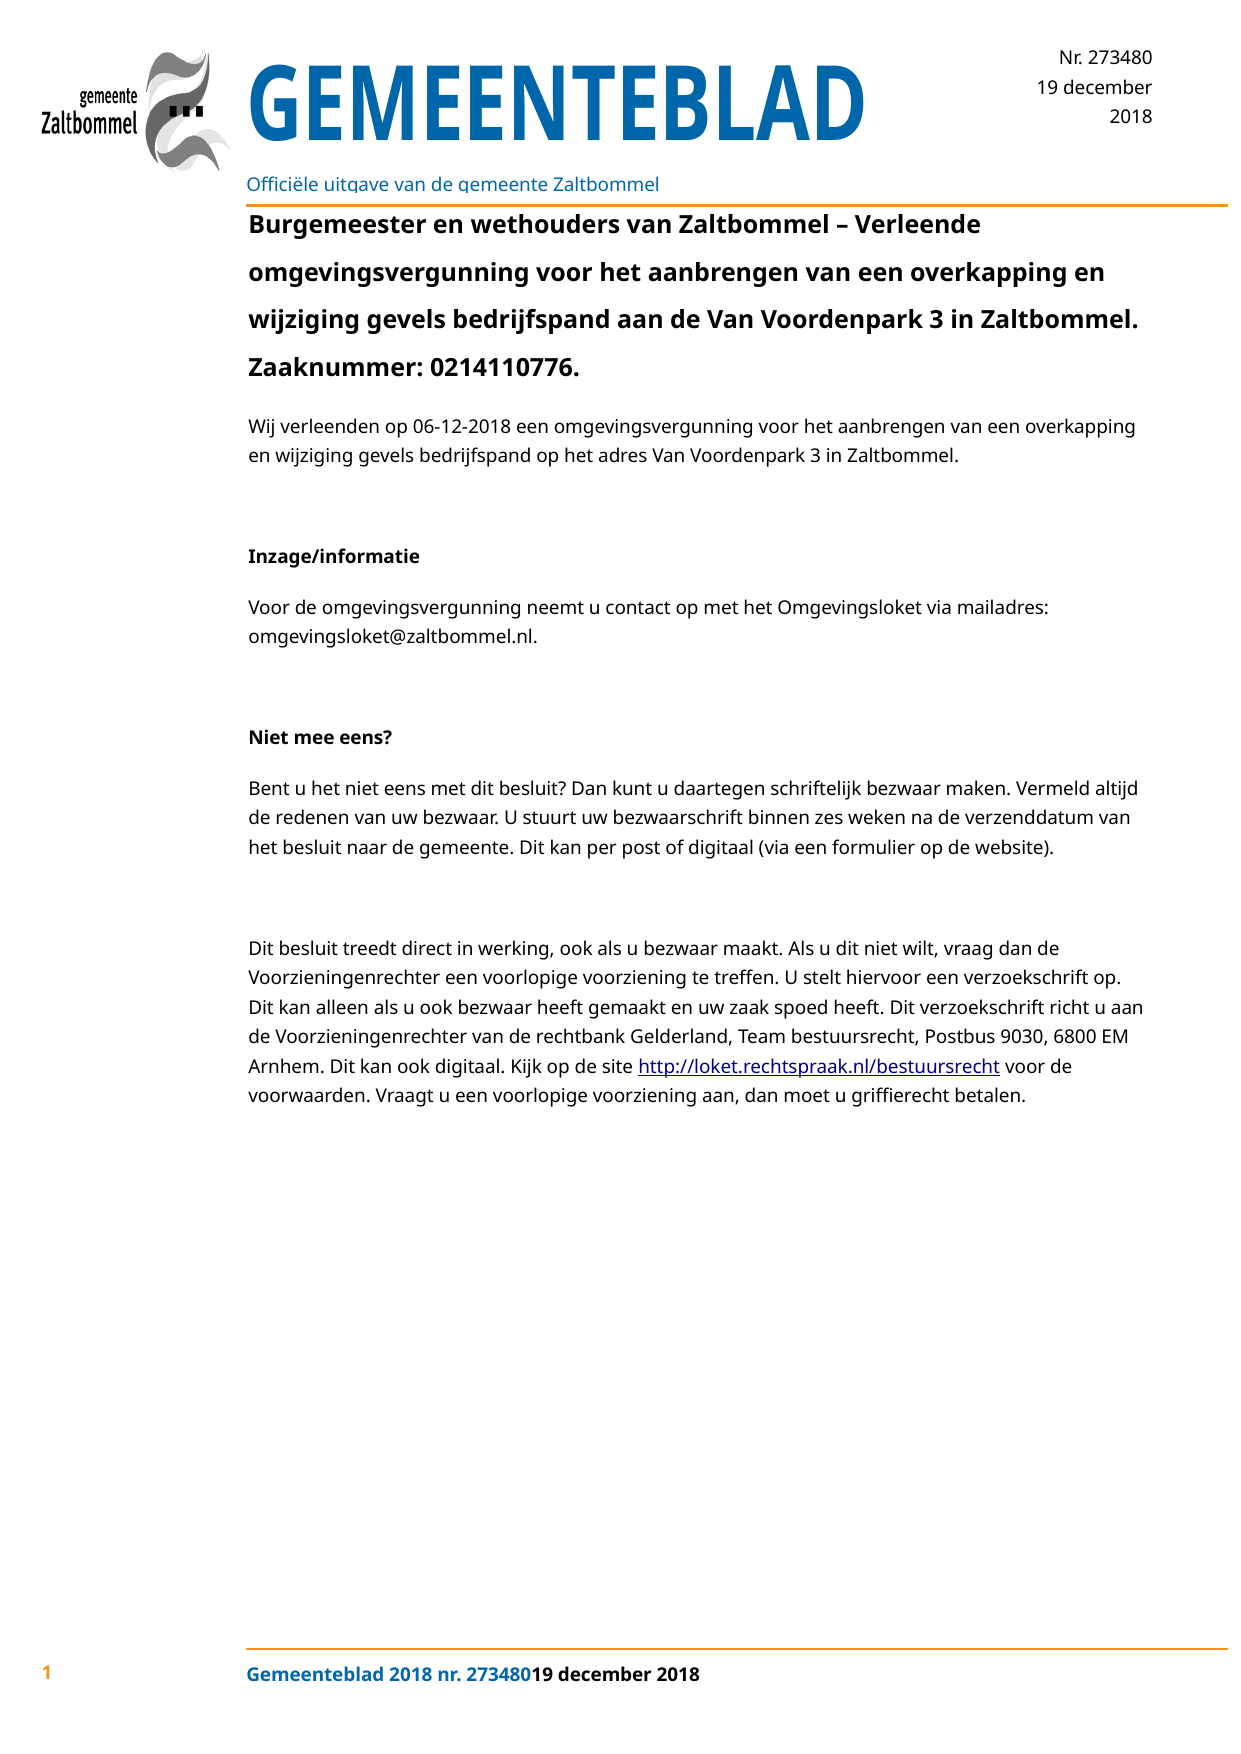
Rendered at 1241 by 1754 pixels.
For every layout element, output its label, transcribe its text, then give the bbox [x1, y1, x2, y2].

text Inzage/informatie [248, 543, 1152, 569]
text Dit besluit treedt direct in werking, ook als u bezwaar maakt. Als u dit niet wilt, vraag dan de Voorzieningenrechter een voorlopige voorziening te treffen. U stelt hiervoor een verzoekschrift op. Dit kan alleen als u ook bezwaar heeft gemaakt en uw zaak spoed heeft. Dit verzoekschrift richt u aan de Voorzieningenrechter van de rechtbank Gelderland, Team bestuursrecht, Postbus 9030, 6800 EM Arnhem. Dit kan ook digitaal. Kijk op de site http://loket.rechtspraak.nl/bestuursrecht voor de voorwaarden. Vraagt u een voorlopige voorziening aan, dan moet u griffierecht betalen. [248, 935, 1152, 1108]
text Bent u het niet eens met dit besluit? Dan kunt u daartegen schriftelijk bezwaar maken. Vermeld altijd de redenen van uw bezwaar. U stuurt uw bezwaarschrift binnen zes weken na de verzenddatum van het besluit naar de gemeente. Dit kan per post of digitaal (via een formulier op de website). [248, 775, 1152, 860]
text Wij verleenden op 06-12-2018 een omgevingsvergunning voor het aanbrengen van een overkapping en wijziging gevels bedrijfspand op het adres Van Voordenpark 3 in Zaltbommel. [248, 413, 1152, 468]
text Voor de omgevingsvergunning neemt u contact op met het Omgevingsloket via mailadres: omgevingsloket@zaltbommel.nl. [248, 594, 1152, 649]
text Niet mee eens? [248, 724, 1152, 750]
text Burgemeester en wethouders van Zaltbommel – Verleende omgevingsvergunning voor het aanbrengen van een overkapping en wijziging gevels bedrijfspand aan de Van Voordenpark 3 in Zaltbommel. Zaaknummer: 0214110776. [248, 207, 1152, 384]
picture [41, 47, 231, 172]
